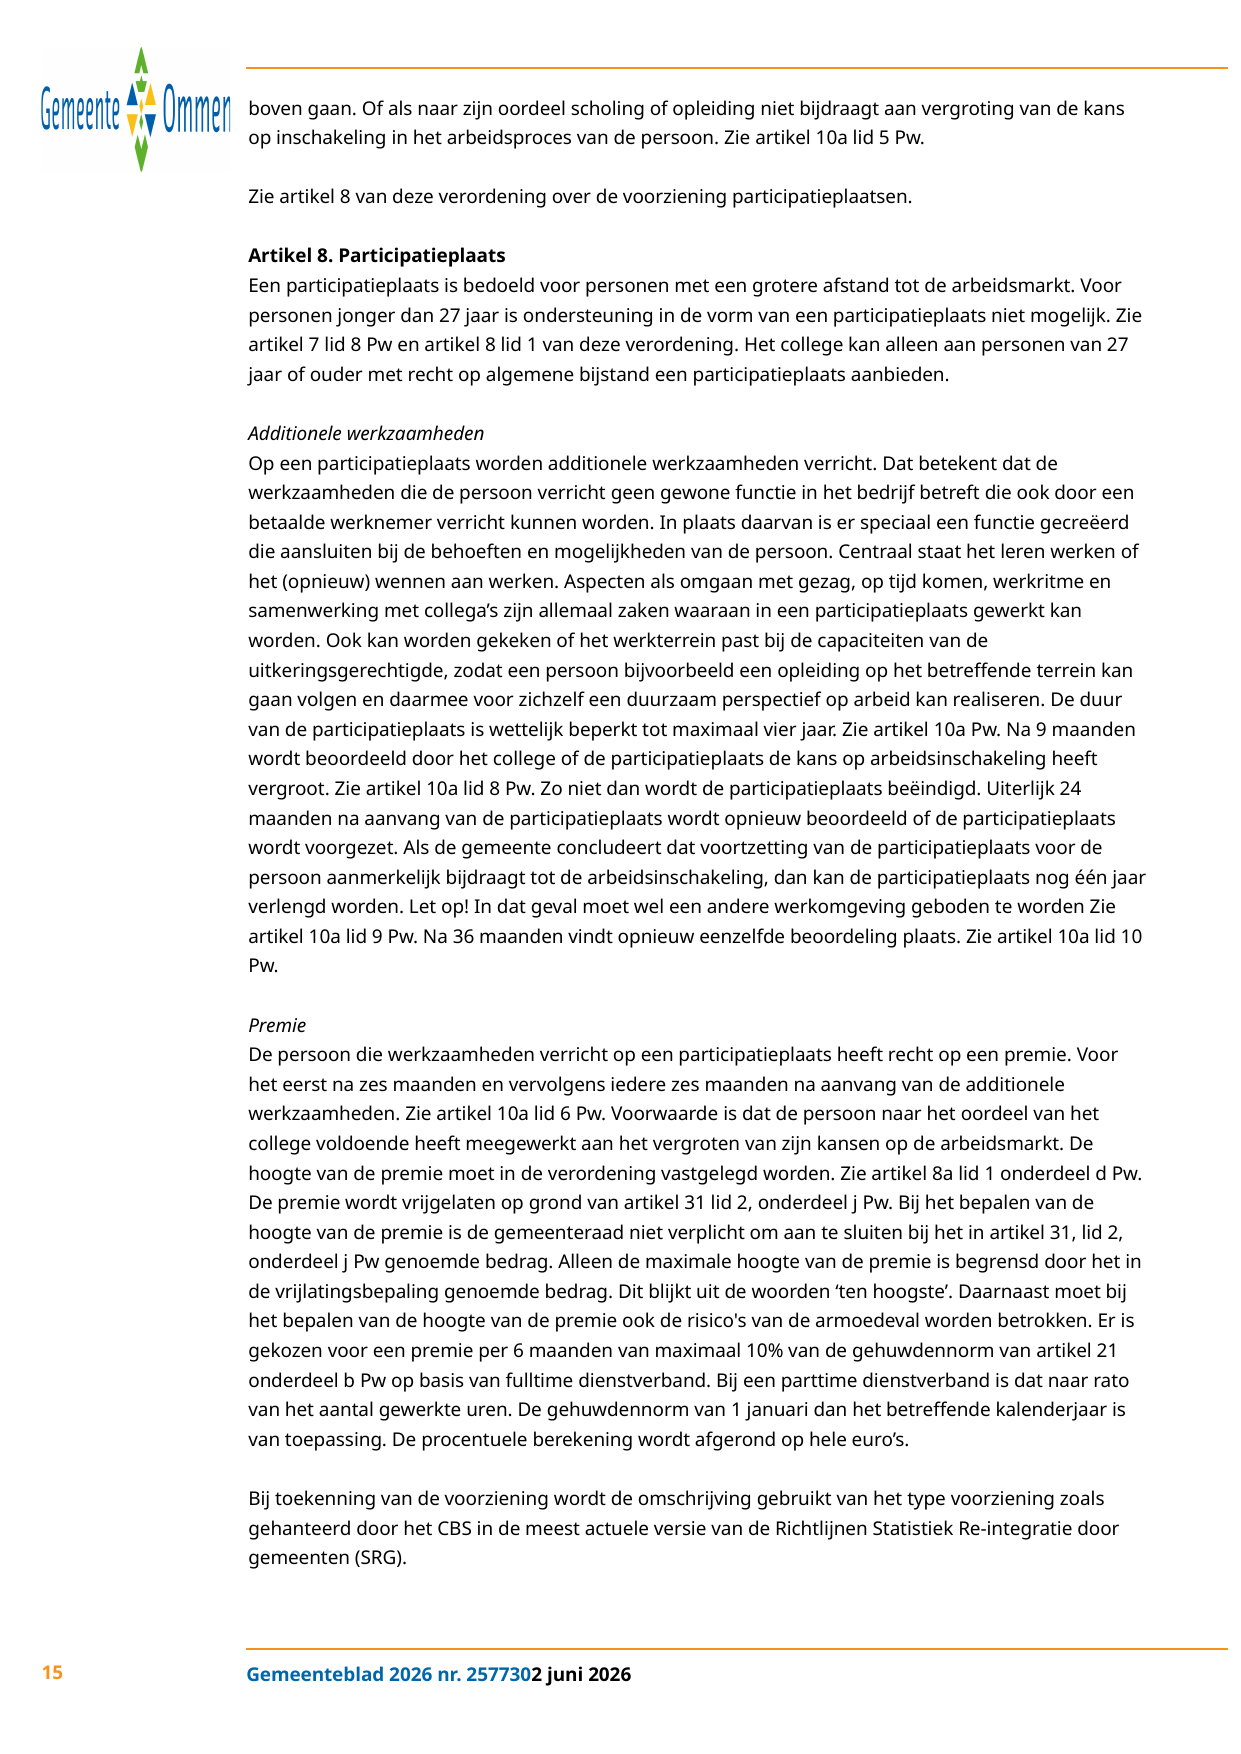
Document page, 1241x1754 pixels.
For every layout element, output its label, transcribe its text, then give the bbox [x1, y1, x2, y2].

text Zie artikel 8 van deze verordening over de voorziening participatieplaatsen. [248, 183, 1152, 209]
text boven gaan. Of als naar zijn oordeel scholing of opleiding niet bijdraagt aan vergroting van de kans op inschakeling in het arbeidsproces van de persoon. Zie artikel 10a lid 5 Pw. [248, 95, 1152, 150]
text Premie [248, 1012, 1152, 1038]
text uitkeringsgerechtigde, zodat een persoon bijvoorbeeld een opleiding op het betreffende terrein kan gaan volgen en daarmee voor zichzelf een duurzaam perspectief op arbeid kan realiseren. De duur van de participatieplaats is wettelijk beperkt tot maximaal vier jaar. Zie artikel 10a Pw. Na 9 maanden wordt beoordeeld door het college of de participatieplaats de kans op arbeidsinschakeling heeft vergroot. Zie artikel 10a lid 8 Pw. Zo niet dan wordt de participatieplaats beëindigd. Uiterlijk 24 maanden na aanvang van de participatieplaats wordt opnieuw beoordeeld of de participatieplaats wordt voorgezet. Als de gemeente concludeert dat voortzetting van de participatieplaats voor de persoon aanmerkelijk bijdraagt tot de arbeidsinschakeling, dan kan de participatieplaats nog één jaar verlengd worden. Let op! In dat geval moet wel een andere werkomgeving geboden te worden Zie artikel 10a lid 9 Pw. Na 36 maanden vindt opnieuw eenzelfde beoordeling plaats. Zie artikel 10a lid 10 Pw. [248, 657, 1152, 978]
text Op een participatieplaats worden additionele werkzaamheden verricht. Dat betekent dat de werkzaamheden die de persoon verricht geen gewone functie in het bedrijf betreft die ook door een betaalde werknemer verricht kunnen worden. In plaats daarvan is er speciaal een functie gecreëerd die aansluiten bij de behoeften en mogelijkheden van de persoon. Centraal staat het leren werken of het (opnieuw) wennen aan werken. Aspecten als omgaan met gezag, op tijd komen, werkritme en samenwerking met collega’s zijn allemaal zaken waaraan in een participatieplaats gewerkt kan worden. Ook kan worden gekeken of het werkterrein past bij de capaciteiten van de [248, 450, 1152, 653]
picture [41, 47, 231, 172]
text Additionele werkzaamheden [248, 420, 1152, 446]
text Artikel 8. Participatieplaats [248, 243, 1152, 268]
text De persoon die werkzaamheden verricht op een participatieplaats heeft recht op een premie. Voor het eerst na zes maanden en vervolgens iedere zes maanden na aanvang van de additionele werkzaamheden. Zie artikel 10a lid 6 Pw. Voorwaarde is dat de persoon naar het oordeel van het college voldoende heeft meegewerkt aan het vergroten van zijn kansen op de arbeidsmarkt. De hoogte van de premie moet in de verordening vastgelegd worden. Zie artikel 8a lid 1 onderdeel d Pw. De premie wordt vrijgelaten op grond van artikel 31 lid 2, onderdeel j Pw. Bij het bepalen van de hoogte van de premie is de gemeenteraad niet verplicht om aan te sluiten bij het in artikel 31, lid 2, onderdeel j Pw genoemde bedrag. Alleen de maximale hoogte van de premie is begrensd door het in de vrijlatingsbepaling genoemde bedrag. Dit blijkt uit de woorden ‘ten hoogste’. Daarnaast moet bij het bepalen van de hoogte van de premie ook de risico's van de armoedeval worden betrokken. Er is gekozen voor een premie per 6 maanden van maximaal 10% van de gehuwdennorm van artikel 21 onderdeel b Pw op basis van fulltime dienstverband. Bij een parttime dienstverband is dat naar rato van het aantal gewerkte uren. De gehuwdennorm van 1 januari dan het betreffende kalenderjaar is van toepassing. De procentuele berekening wordt afgerond op hele euro’s. [248, 1041, 1152, 1452]
text Een participatieplaats is bedoeld voor personen met een grotere afstand tot de arbeidsmarkt. Voor personen jonger dan 27 jaar is ondersteuning in de vorm van een participatieplaats niet mogelijk. Zie artikel 7 lid 8 Pw en artikel 8 lid 1 van deze verordening. Het college kan alleen aan personen van 27 jaar of ouder met recht op algemene bijstand een participatieplaats aanbieden. [248, 272, 1152, 387]
text Bij toekenning van de voorziening wordt de omschrijving gebruikt van het type voorziening zoals gehanteerd door het CBS in de meest actuele versie van de Richtlijnen Statistiek Re-integratie door gemeenten (SRG). [248, 1485, 1152, 1570]
